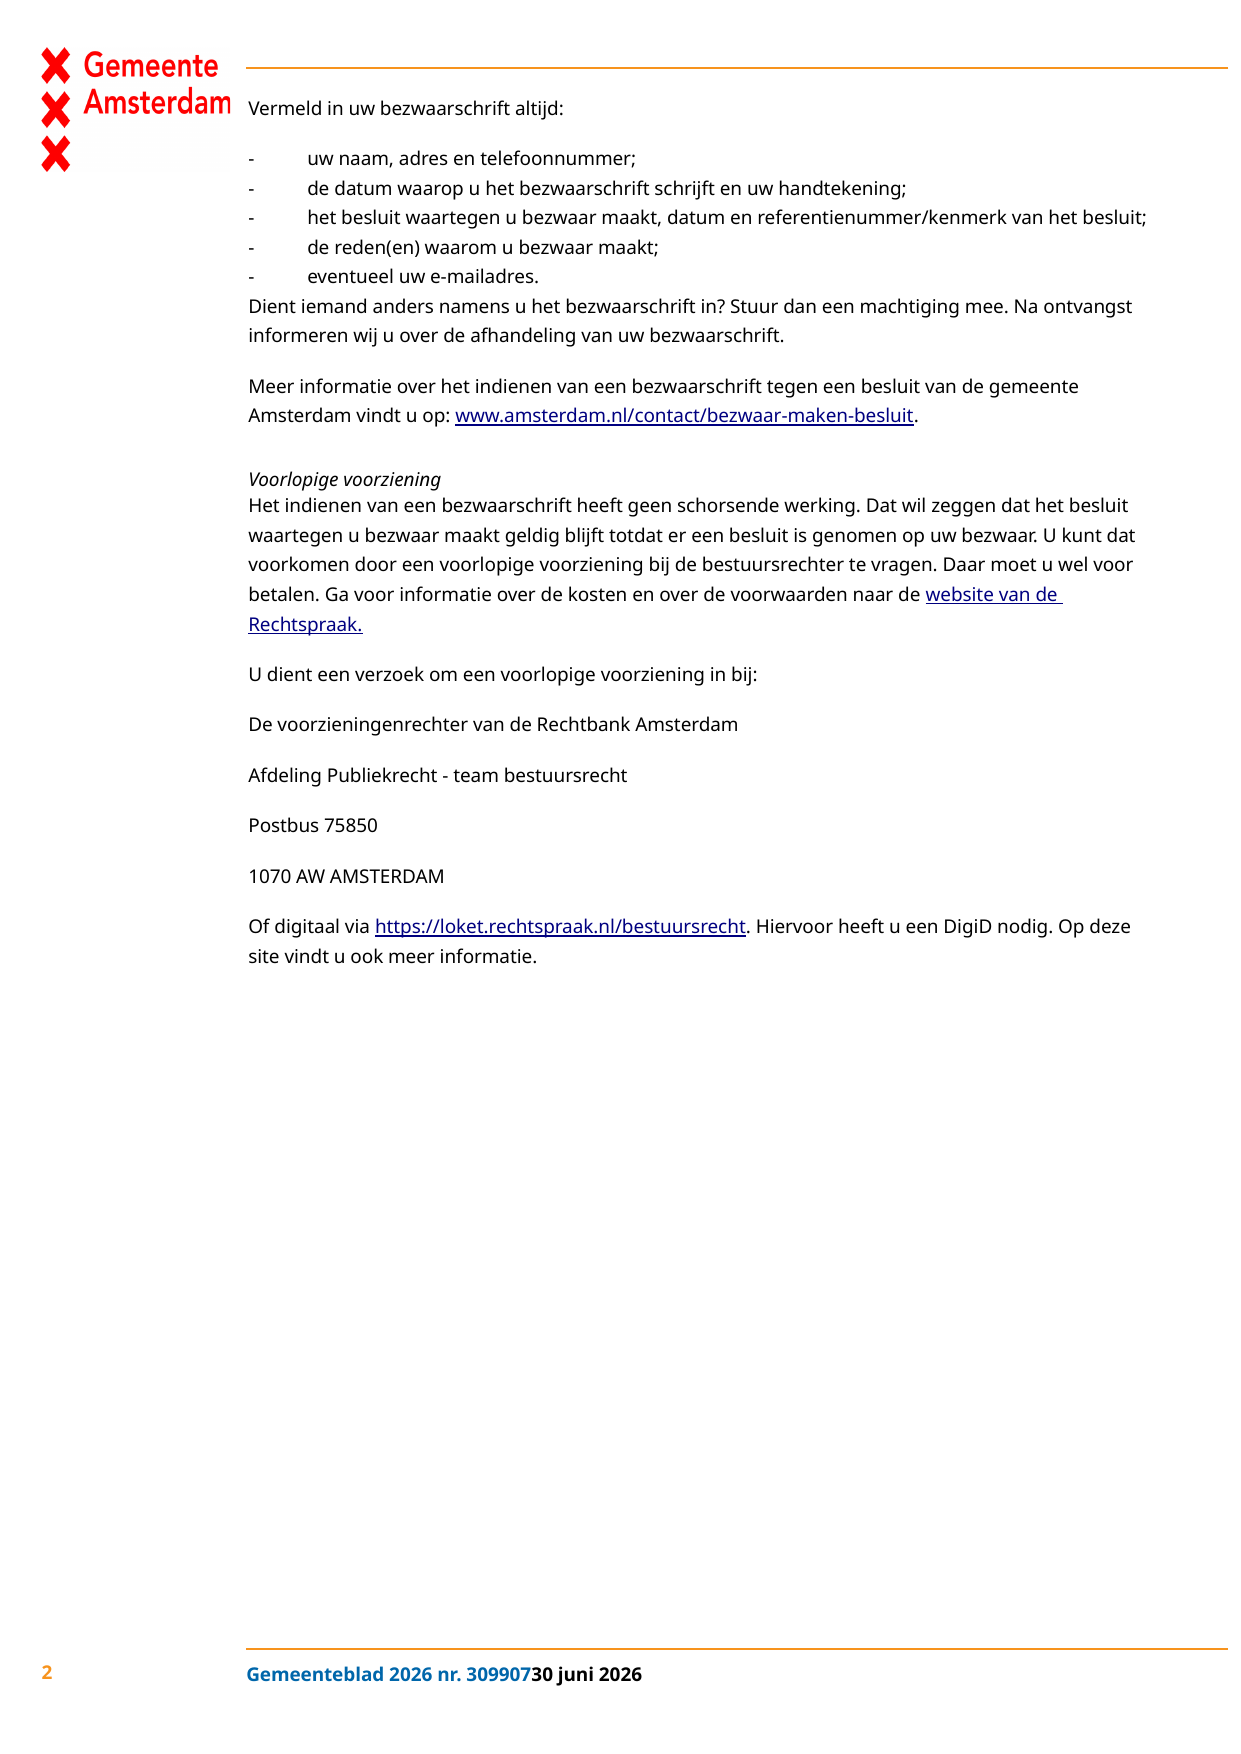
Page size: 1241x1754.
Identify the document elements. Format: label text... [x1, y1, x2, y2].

list het besluit waartegen u bezwaar maakt, datum en referentienummer/kenmerk van het besluit; [248, 204, 1152, 230]
list de datum waarop u het bezwaarschrift schrijft en uw handtekening; [248, 175, 1152, 201]
text 1070 AW AMSTERDAM [248, 863, 1152, 888]
picture [41, 47, 231, 172]
text Meer informatie over het indienen van een bezwaarschrift tegen een besluit van de gemeente Amsterdam vindt u op: www.amsterdam.nl/contact/bezwaar-maken-besluit. [248, 373, 1152, 428]
text U dient een verzoek om een voorlopige voorziening in bij: [248, 661, 1152, 687]
list de reden(en) waarom u bezwaar maakt; [248, 234, 1152, 260]
text Voorlopige voorziening [248, 467, 1152, 492]
text Postbus 75850 [248, 812, 1152, 838]
text Vermeld in uw bezwaarschrift altijd: [248, 95, 1152, 121]
text Of digitaal via https://loket.rechtspraak.nl/bestuursrecht. Hiervoor heeft u een DigiD nodig. Op deze site vindt u ook meer informatie. [248, 913, 1152, 968]
list eventueel uw e-mailadres. [248, 263, 1152, 289]
text Afdeling Publiekrecht - team bestuursrecht [248, 762, 1152, 788]
list uw naam, adres en telefoonnummer; [248, 145, 1152, 171]
text Dient iemand anders namens u het bezwaarschrift in? Stuur dan een machtiging mee. Na ontvangst informeren wij u over de afhandeling van uw bezwaarschrift. [248, 293, 1152, 348]
text De voorzieningenrechter van de Rechtbank Amsterdam [248, 712, 1152, 737]
text Het indienen van een bezwaarschrift heeft geen schorsende werking. Dat wil zeggen dat het besluit waartegen u bezwaar maakt geldig blijft totdat er een besluit is genomen op uw bezwaar. U kunt dat voorkomen door een voorlopige voorziening bij de bestuursrechter te vragen. Daar moet u wel voor betalen. Ga voor informatie over de kosten en over de voorwaarden naar de website van de Rechtspraak. [248, 492, 1152, 636]
